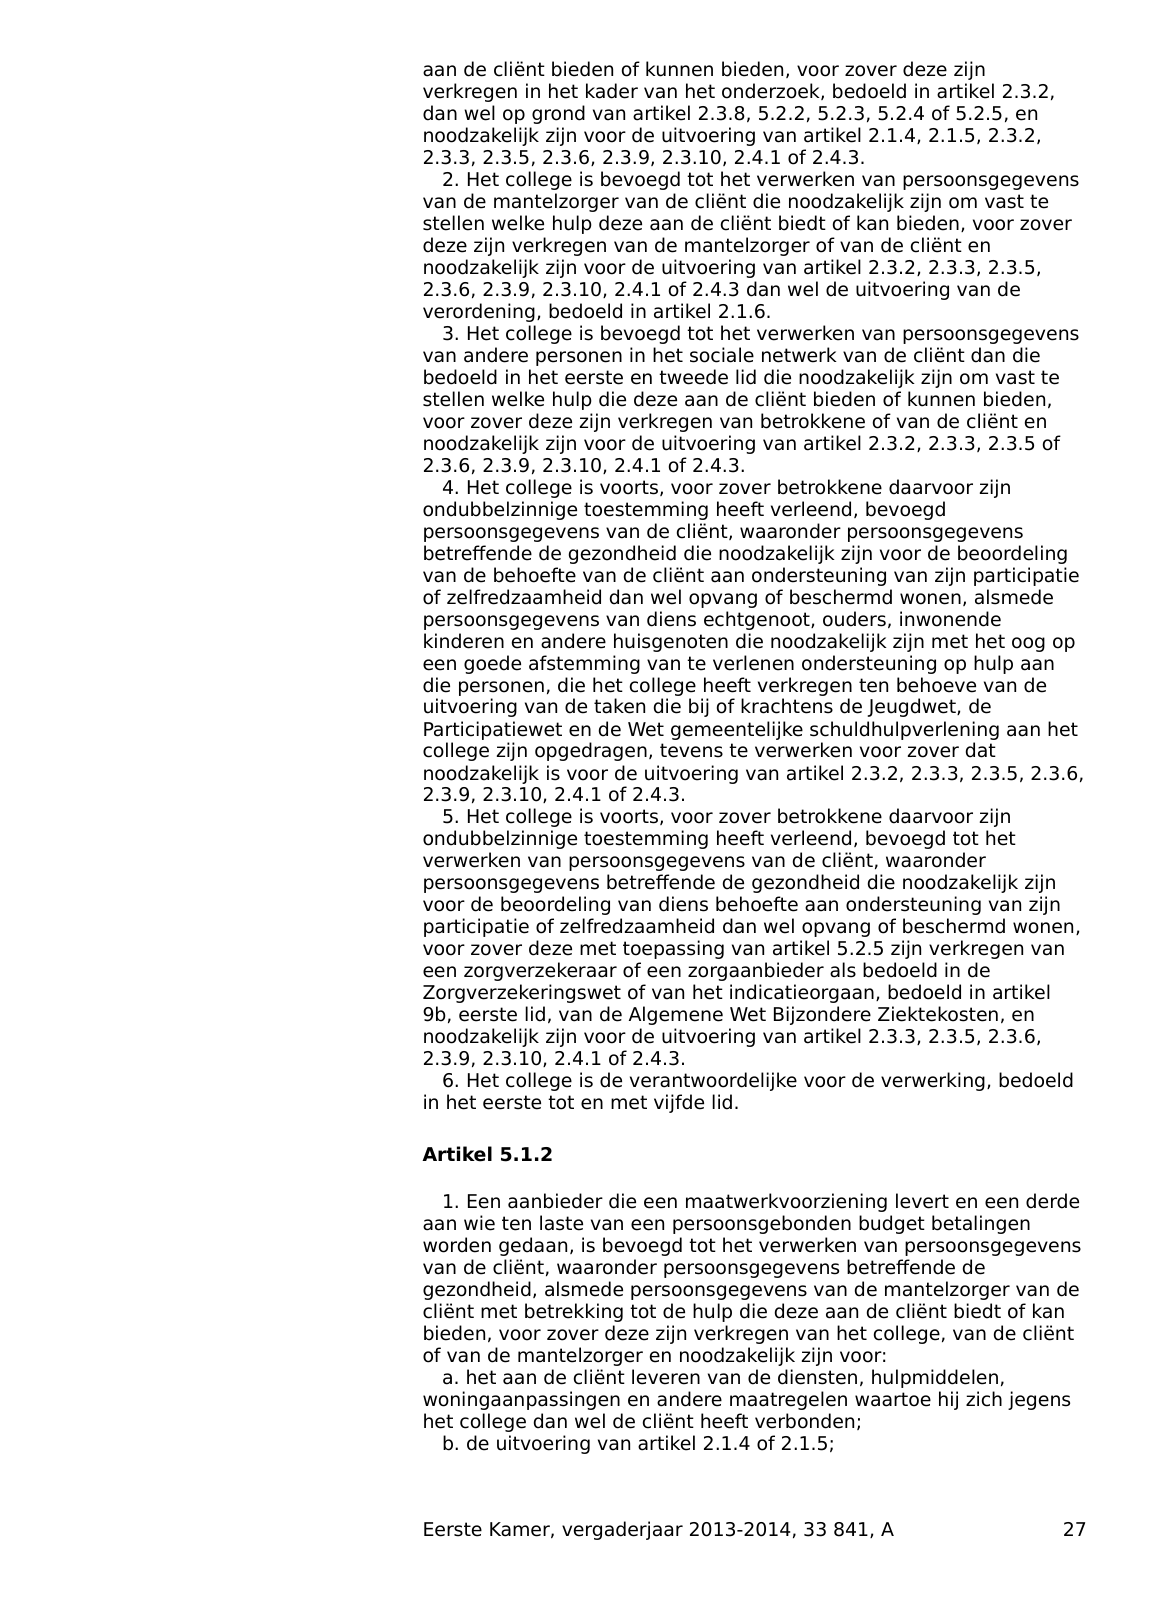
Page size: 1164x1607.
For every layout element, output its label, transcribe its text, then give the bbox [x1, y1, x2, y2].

text a. het aan de cliënt leveren van de diensten, hulpmiddelen, woningaanpassingen en andere maatregelen waartoe hij zich jegens het college dan wel de cliënt heeft verbonden; [422, 1367, 1087, 1433]
text b. de uitvoering van artikel 2.1.4 of 2.1.5; [422, 1433, 1087, 1455]
text 2. Het college is bevoegd tot het verwerken van persoonsgegevens van de mantelzorger van de cliënt die noodzakelijk zijn om vast te stellen welke hulp deze aan de cliënt biedt of kan bieden, voor zover deze zijn verkregen van de mantelzorger of van de cliënt en noodzakelijk zijn voor de uitvoering van artikel 2.3.2, 2.3.3, 2.3.5, 2.3.6, 2.3.9, 2.3.10, 2.4.1 of 2.4.3 dan wel de uitvoering van de verordening, bedoeld in artikel 2.1.6. [422, 169, 1087, 323]
text 6. Het college is de verantwoordelijke voor de verwerking, bedoeld in het eerste tot en met vijfde lid. [422, 1070, 1087, 1114]
text 4. Het college is voorts, voor zover betrokkene daarvoor zijn ondubbelzinnige toestemming heeft verleend, bevoegd persoonsgegevens van de cliënt, waaronder persoonsgegevens betreffende de gezondheid die noodzakelijk zijn voor de beoordeling van de behoefte van de cliënt aan ondersteuning van zijn participatie of zelfredzaamheid dan wel opvang of beschermd wonen, alsmede persoonsgegevens van diens echtgenoot, ouders, inwonende kinderen en andere huisgenoten die noodzakelijk zijn met het oog op een goede afstemming van te verlenen ondersteuning op hulp aan die personen, die het college heeft verkregen ten behoeve van de uitvoering van de taken die bij of krachtens de Jeugdwet, de Participatiewet en de Wet gemeentelijke schuldhulpverlening aan het college zijn opgedragen, tevens te verwerken voor zover dat noodzakelijk is voor de uitvoering van artikel 2.3.2, 2.3.3, 2.3.5, 2.3.6, 2.3.9, 2.3.10, 2.4.1 of 2.4.3. [422, 477, 1087, 806]
subtitle Artikel 5.1.2 [422, 1144, 1087, 1166]
text 1. Een aanbieder die een maatwerkvoorziening levert en een derde aan wie ten laste van een persoonsgebonden budget betalingen worden gedaan, is bevoegd tot het verwerken van persoonsgegevens van de cliënt, waaronder persoonsgegevens betreffende de gezondheid, alsmede persoonsgegevens van de mantelzorger van de cliënt met betrekking tot de hulp die deze aan de cliënt biedt of kan bieden, voor zover deze zijn verkregen van het college, van de cliënt of van de mantelzorger en noodzakelijk zijn voor: [422, 1191, 1087, 1367]
text 5. Het college is voorts, voor zover betrokkene daarvoor zijn ondubbelzinnige toestemming heeft verleend, bevoegd tot het verwerken van persoonsgegevens van de cliënt, waaronder persoonsgegevens betreffende de gezondheid die noodzakelijk zijn voor de beoordeling van diens behoefte aan ondersteuning van zijn participatie of zelfredzaamheid dan wel opvang of beschermd wonen, voor zover deze met toepassing van artikel 5.2.5 zijn verkregen van een zorgverzekeraar of een zorgaanbieder als bedoeld in de Zorgverzekeringswet of van het indicatieorgaan, bedoeld in artikel 9b, eerste lid, van de Algemene Wet Bijzondere Ziektekosten, en noodzakelijk zijn voor de uitvoering van artikel 2.3.3, 2.3.5, 2.3.6, 2.3.9, 2.3.10, 2.4.1 of 2.4.3. [422, 806, 1087, 1070]
text 3. Het college is bevoegd tot het verwerken van persoonsgegevens van andere personen in het sociale netwerk van de cliënt dan die bedoeld in het eerste en tweede lid die noodzakelijk zijn om vast te stellen welke hulp die deze aan de cliënt bieden of kunnen bieden, voor zover deze zijn verkregen van betrokkene of van de cliënt en noodzakelijk zijn voor de uitvoering van artikel 2.3.2, 2.3.3, 2.3.5 of 2.3.6, 2.3.9, 2.3.10, 2.4.1 of 2.4.3. [422, 323, 1087, 477]
text aan de cliënt bieden of kunnen bieden, voor zover deze zijn verkregen in het kader van het onderzoek, bedoeld in artikel 2.3.2, dan wel op grond van artikel 2.3.8, 5.2.2, 5.2.3, 5.2.4 of 5.2.5, en noodzakelijk zijn voor de uitvoering van artikel 2.1.4, 2.1.5, 2.3.2, 2.3.3, 2.3.5, 2.3.6, 2.3.9, 2.3.10, 2.4.1 of 2.4.3. [422, 59, 1087, 169]
